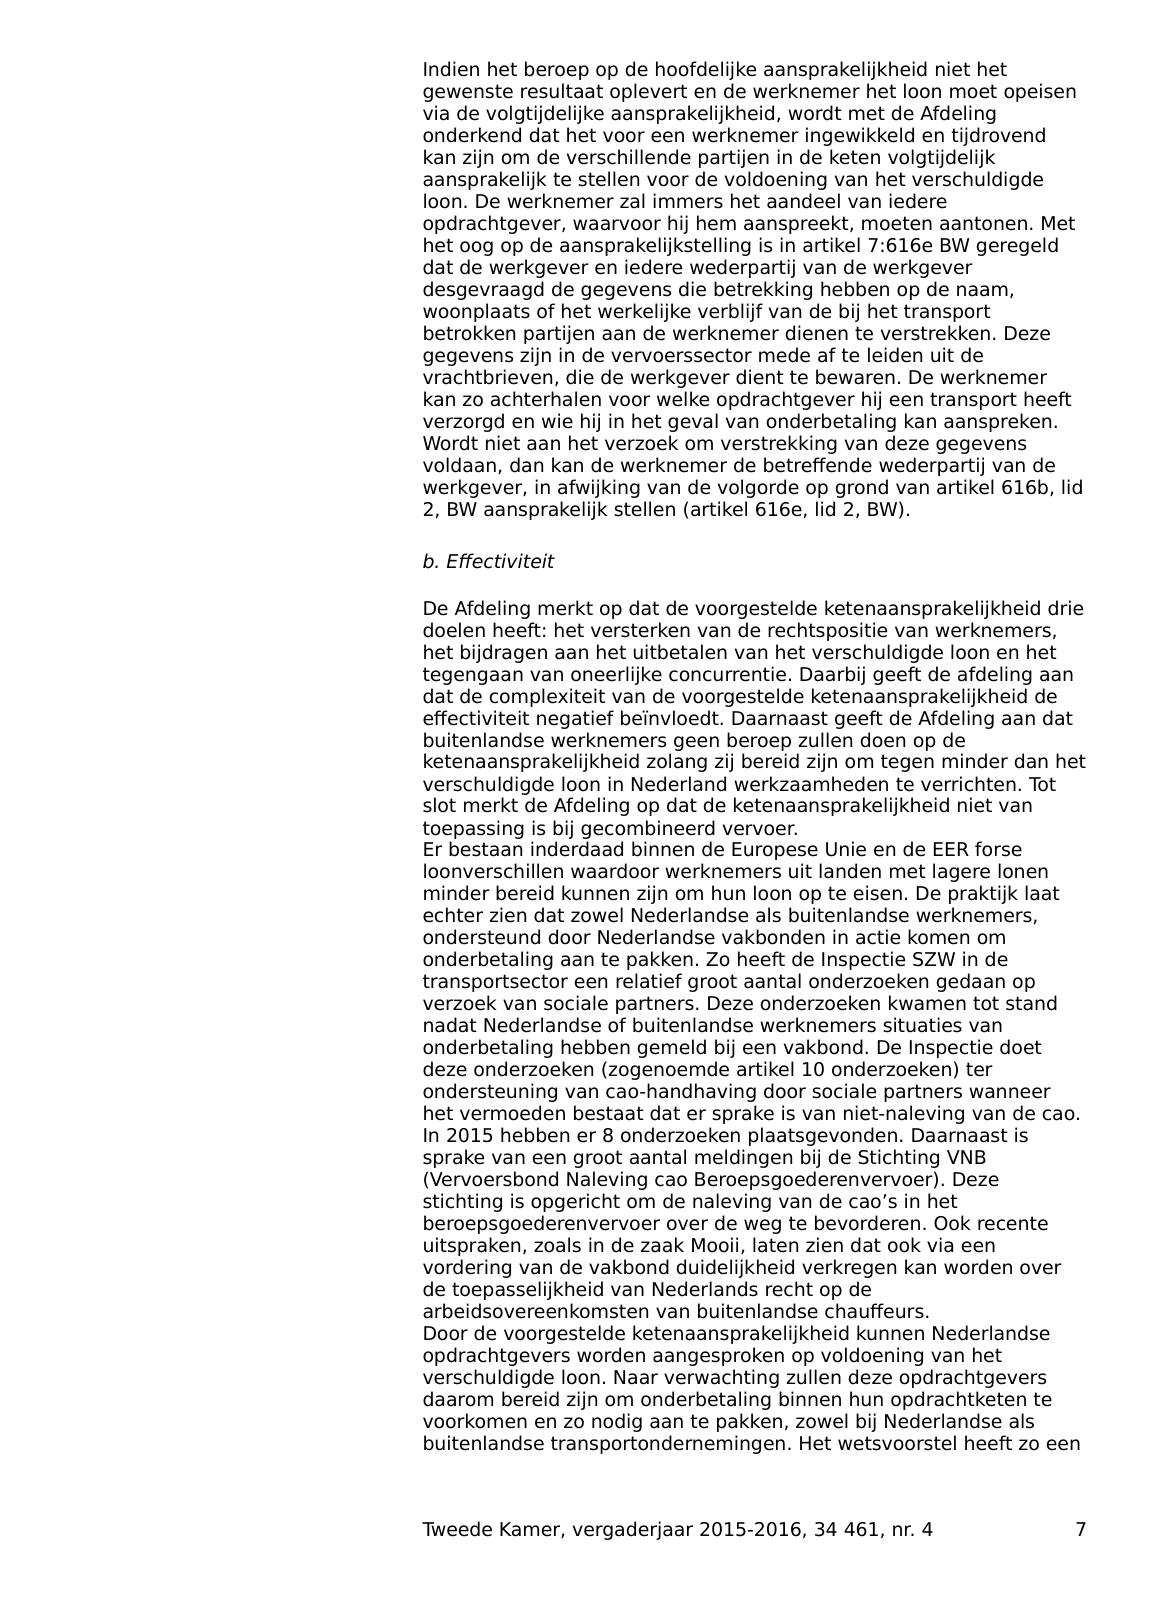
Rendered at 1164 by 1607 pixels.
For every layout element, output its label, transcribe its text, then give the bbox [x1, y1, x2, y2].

text Door de voorgestelde ketenaansprakelijkheid kunnen Nederlandse opdrachtgevers worden aangesproken op voldoening van het verschuldigde loon. Naar verwachting zullen deze opdrachtgevers daarom bereid zijn om onderbetaling binnen hun opdrachtketen te voorkomen en zo nodig aan te pakken, zowel bij Nederlandse als buitenlandse transportondernemingen. Het wetsvoorstel heeft zo een [422, 1323, 1087, 1455]
text Er bestaan inderdaad binnen de Europese Unie en de EER forse loonverschillen waardoor werknemers uit landen met lagere lonen minder bereid kunnen zijn om hun loon op te eisen. De praktijk laat echter zien dat zowel Nederlandse als buitenlandse werknemers, ondersteund door Nederlandse vakbonden in actie komen om onderbetaling aan te pakken. Zo heeft de Inspectie SZW in de transportsector een relatief groot aantal onderzoeken gedaan op verzoek van sociale partners. Deze onderzoeken kwamen tot stand nadat Nederlandse of buitenlandse werknemers situaties van onderbetaling hebben gemeld bij een vakbond. De Inspectie doet deze onderzoeken (zogenoemde artikel 10 onderzoeken) ter ondersteuning van cao-handhaving door sociale partners wanneer het vermoeden bestaat dat er sprake is van niet-naleving van de cao. In 2015 hebben er 8 onderzoeken plaatsgevonden. Daarnaast is sprake van een groot aantal meldingen bij de Stichting VNB (Vervoersbond Naleving cao Beroepsgoederenvervoer). Deze stichting is opgericht om de naleving van de cao’s in het beroepsgoederenvervoer over de weg te bevorderen. Ook recente uitspraken, zoals in de zaak Mooii, laten zien dat ook via een vordering van de vakbond duidelijkheid verkregen kan worden over de toepasselijkheid van Nederlands recht op de arbeidsovereenkomsten van buitenlandse chauffeurs. [422, 839, 1087, 1323]
text De Afdeling merkt op dat de voorgestelde ketenaansprakelijkheid drie doelen heeft: het versterken van de rechtspositie van werknemers, het bijdragen aan het uitbetalen van het verschuldigde loon en het tegengaan van oneerlijke concurrentie. Daarbij geeft de afdeling aan dat de complexiteit van de voorgestelde ketenaansprakelijkheid de effectiviteit negatief beïnvloedt. Daarnaast geeft de Afdeling aan dat buitenlandse werknemers geen beroep zullen doen op de ketenaansprakelijkheid zolang zij bereid zijn om tegen minder dan het verschuldigde loon in Nederland werkzaamheden te verrichten. Tot slot merkt de Afdeling op dat de ketenaansprakelijkheid niet van toepassing is bij gecombineerd vervoer. [422, 598, 1087, 839]
subtitle b. Effectiviteit [422, 551, 1087, 573]
text Indien het beroep op de hoofdelijke aansprakelijkheid niet het gewenste resultaat oplevert en de werknemer het loon moet opeisen via de volgtijdelijke aansprakelijkheid, wordt met de Afdeling onderkend dat het voor een werknemer ingewikkeld en tijdrovend kan zijn om de verschillende partijen in de keten volgtijdelijk aansprakelijk te stellen voor de voldoening van het verschuldigde loon. De werknemer zal immers het aandeel van iedere opdrachtgever, waarvoor hij hem aanspreekt, moeten aantonen. Met het oog op de aansprakelijkstelling is in artikel 7:616e BW geregeld dat de werkgever en iedere wederpartij van de werkgever desgevraagd de gegevens die betrekking hebben op de naam, woonplaats of het werkelijke verblijf van de bij het transport betrokken partijen aan de werknemer dienen te verstrekken. Deze gegevens zijn in de vervoerssector mede af te leiden uit de vrachtbrieven, die de werkgever dient te bewaren. De werknemer kan zo achterhalen voor welke opdrachtgever hij een transport heeft verzorgd en wie hij in het geval van onderbetaling kan aanspreken. Wordt niet aan het verzoek om verstrekking van deze gegevens voldaan, dan kan de werknemer de betreffende wederpartij van de werkgever, in afwijking van de volgorde op grond van artikel 616b, lid 2, BW aansprakelijk stellen (artikel 616e, lid 2, BW). [422, 59, 1087, 521]
